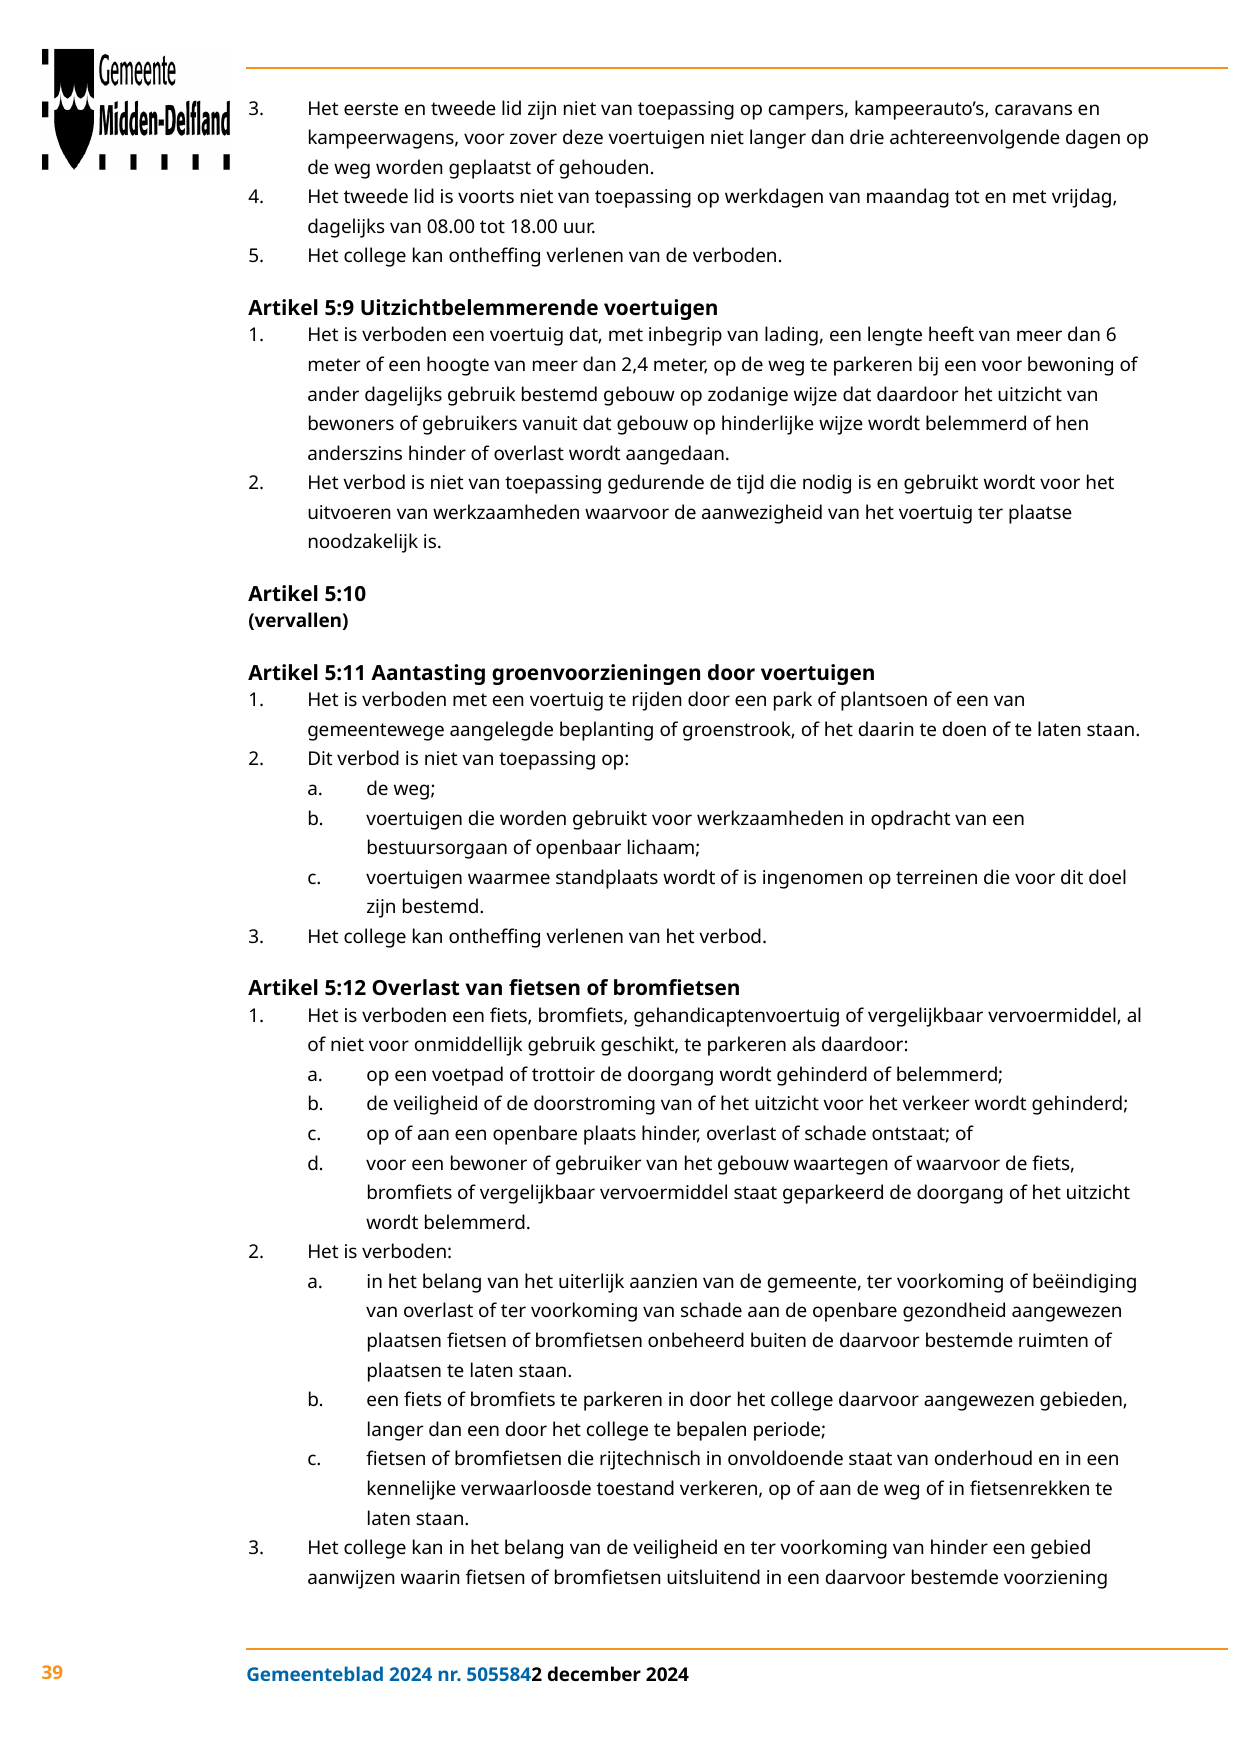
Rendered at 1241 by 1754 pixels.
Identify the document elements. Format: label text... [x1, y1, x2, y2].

list Het verbod is niet van toepassing gedurende de tijd die nodig is en gebruikt wordt voor het uitvoeren van werkzaamheden waarvoor de aanwezigheid van het voertuig ter plaatse noodzakelijk is. [248, 469, 1152, 554]
list Dit verbod is niet van toepassing op: [248, 746, 1152, 771]
list voertuigen die worden gebruikt voor werkzaamheden in opdracht van een bestuursorgaan of openbaar lichaam; [307, 805, 1152, 860]
list voertuigen waarmee standplaats wordt of is ingenomen op terreinen die voor dit doel zijn bestemd. [307, 864, 1152, 919]
list Het is verboden een voertuig dat, met inbegrip van lading, een lengte heeft van meer dan 6 meter of een hoogte van meer dan 2,4 meter, op de weg te parkeren bij een voor bewoning of ander dagelijks gebruik bestemd gebouw op zodanige wijze dat daardoor het uitzicht van bewoners of gebruikers vanuit dat gebouw op hinderlijke wijze wordt belemmerd of hen anderszins hinder of overlast wordt aangedaan. [248, 322, 1152, 466]
text Artikel 5:10 [248, 579, 1152, 607]
list op een voetpad of trottoir de doorgang wordt gehinderd of belemmerd; [307, 1061, 1152, 1087]
list Het tweede lid is voorts niet van toepassing op werkdagen van maandag tot en met vrijdag, dagelijks van 08.00 tot 18.00 uur. [248, 183, 1152, 239]
text Artikel 5:11 Aantasting groenvoorzieningen door voertuigen [248, 658, 1152, 686]
list Het is verboden: [248, 1238, 1152, 1264]
list Het eerste en tweede lid zijn niet van toepassing op campers, kampeerauto’s, caravans en kampeerwagens, voor zover deze voertuigen niet langer dan drie achtereenvolgende dagen op de weg worden geplaatst of gehouden. [248, 95, 1152, 180]
list Het college kan in het belang van de veiligheid en ter voorkoming van hinder een gebied aanwijzen waarin fietsen of bromfietsen uitsluitend in een daarvoor bestemde voorziening [248, 1534, 1152, 1590]
text Artikel 5:9 Uitzichtbelemmerende voertuigen [248, 293, 1152, 322]
list Het is verboden een fiets, bromfiets, gehandicaptenvoertuig of vergelijkbaar vervoermiddel, al of niet voor onmiddellijk gebruik geschikt, te parkeren als daardoor: [248, 1002, 1152, 1057]
text Artikel 5:12 Overlast van fietsen of bromfietsen [248, 973, 1152, 1002]
list Het college kan ontheffing verlenen van de verboden. [248, 243, 1152, 268]
picture [41, 47, 231, 172]
list op of aan een openbare plaats hinder, overlast of schade ontstaat; of [307, 1120, 1152, 1146]
text (vervallen) [248, 607, 1152, 633]
list de veiligheid of de doorstroming van of het uitzicht voor het verkeer wordt gehinderd; [307, 1091, 1152, 1116]
list voor een bewoner of gebruiker van het gebouw waartegen of waarvoor de fiets, bromfiets of vergelijkbaar vervoermiddel staat geparkeerd de doorgang of het uitzicht wordt belemmerd. [307, 1150, 1152, 1235]
list een fiets of bromfiets te parkeren in door het college daarvoor aangewezen gebieden, langer dan een door het college te bepalen periode; [307, 1386, 1152, 1442]
list Het is verboden met een voertuig te rijden door een park of plantsoen of een van gemeentewege aangelegde beplanting of groenstrook, of het daarin te doen of te laten staan. [248, 686, 1152, 742]
list de weg; [307, 775, 1152, 801]
list fietsen of bromfietsen die rijtechnisch in onvoldoende staat van onderhoud en in een kennelijke verwaarloosde toestand verkeren, op of aan de weg of in fietsenrekken te laten staan. [307, 1446, 1152, 1531]
list in het belang van het uiterlijk aanzien van de gemeente, ter voorkoming of beëindiging van overlast of ter voorkoming van schade aan de openbare gezondheid aangewezen plaatsen fietsen of bromfietsen onbeheerd buiten de daarvoor bestemde ruimten of plaatsen te laten staan. [307, 1268, 1152, 1383]
list Het college kan ontheffing verlenen van het verbod. [248, 923, 1152, 949]
